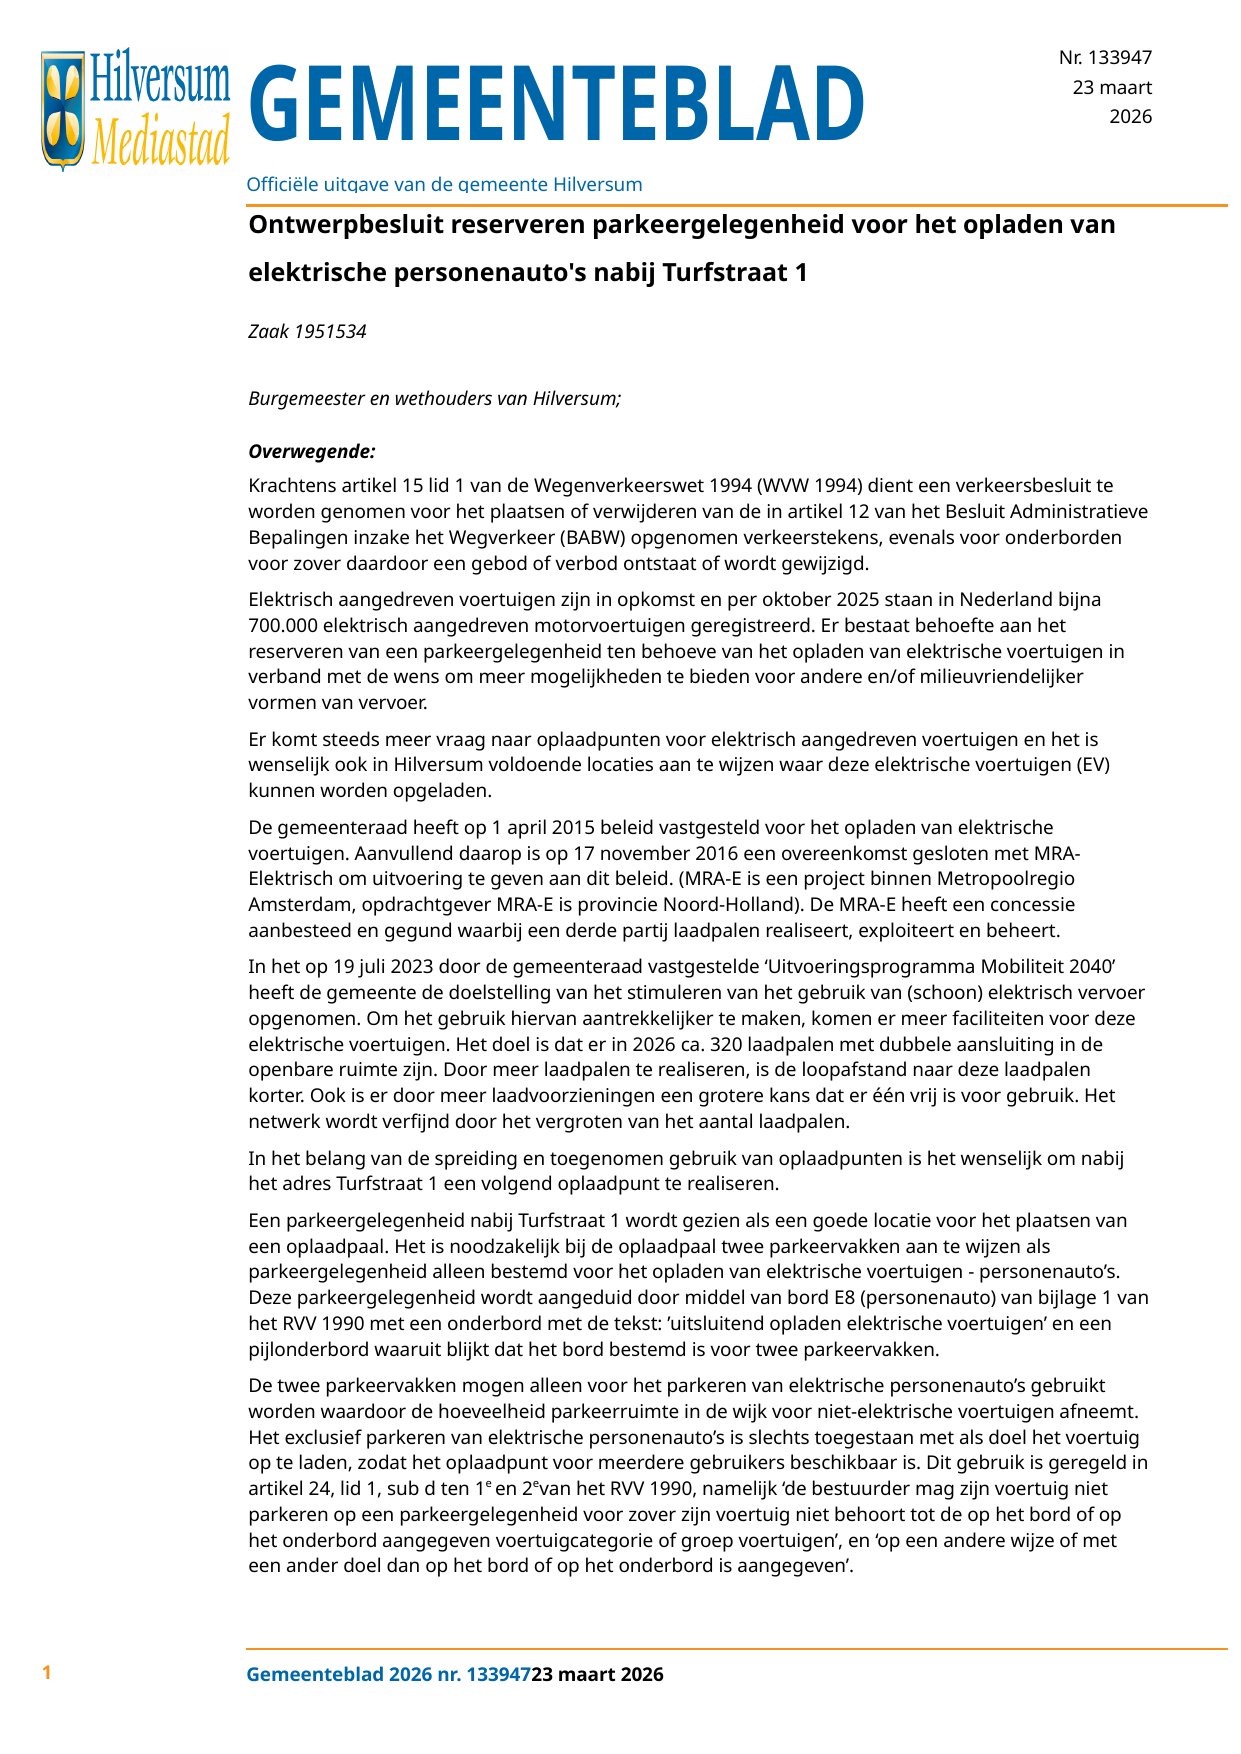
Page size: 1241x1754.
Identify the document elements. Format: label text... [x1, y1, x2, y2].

text Een parkeergelegenheid nabij Turfstraat 1 wordt gezien als een goede locatie voor het plaatsen van een oplaadpaal. Het is noodzakelijk bij de oplaadpaal twee parkeervakken aan te wijzen als parkeergelegenheid alleen bestemd voor het opladen van elektrische voertuigen - personenauto’s. Deze parkeergelegenheid wordt aangeduid door middel van bord E8 (personenauto) van bijlage 1 van het RVV 1990 met een onderbord met de tekst: ’uitsluitend opladen elektrische voertuigen’ en een pijlonderbord waaruit blijkt dat het bord bestemd is voor twee parkeervakken. [248, 1207, 1152, 1361]
text In het belang van de spreiding en toegenomen gebruik van oplaadpunten is het wenselijk om nabij het adres Turfstraat 1 een volgend oplaadpunt te realiseren. [248, 1145, 1152, 1196]
picture [41, 47, 231, 172]
text In het op 19 juli 2023 door de gemeenteraad vastgestelde ‘Uitvoeringsprogramma Mobiliteit 2040’ heeft de gemeente de doelstelling van het stimuleren van het gebruik van (schoon) elektrisch vervoer opgenomen. Om het gebruik hiervan aantrekkelijker te maken, komen er meer faciliteiten voor deze elektrische voertuigen. Het doel is dat er in 2026 ca. 320 laadpalen met dubbele aansluiting in de openbare ruimte zijn. Door meer laadpalen te realiseren, is de loopafstand naar deze laadpalen korter. Ook is er door meer laadvoorzieningen een grotere kans dat er één vrij is voor gebruik. Het netwerk wordt verfijnd door het vergroten van het aantal laadpalen. [248, 954, 1152, 1134]
text Overwegende: [248, 438, 1152, 464]
text De twee parkeervakken mogen alleen voor het parkeren van elektrische personenauto’s gebruikt worden waardoor de hoeveelheid parkeerruimte in de wijk voor niet-elektrische voertuigen afneemt. Het exclusief parkeren van elektrische personenauto’s is slechts toegestaan met als doel het voertuig op te laden, zodat het oplaadpunt voor meerdere gebruikers beschikbaar is. Dit gebruik is geregeld in artikel 24, lid 1, sub d ten 1e en 2evan het RVV 1990, namelijk ‘de bestuurder mag zijn voertuig niet parkeren op een parkeergelegenheid voor zover zijn voertuig niet behoort tot de op het bord of op het onderbord aangegeven voertuigcategorie of groep voertuigen’, en ‘op een andere wijze of met een ander doel dan op het bord of op het onderbord is aangegeven’. [248, 1372, 1152, 1578]
text Krachtens artikel 15 lid 1 van de Wegenverkeerswet 1994 (WVW 1994) dient een verkeersbesluit te worden genomen voor het plaatsen of verwijderen van de in artikel 12 van het Besluit Administratieve Bepalingen inzake het Wegverkeer (BABW) opgenomen verkeerstekens, evenals voor onderborden voor zover daardoor een gebod of verbod ontstaat of wordt gewijzigd. [248, 472, 1152, 575]
text Ontwerpbesluit reserveren parkeergelegenheid voor het opladen van elektrische personenauto's nabij Turfstraat 1 [248, 207, 1152, 288]
text Elektrisch aangedreven voertuigen zijn in opkomst en per oktober 2025 staan in Nederland bijna 700.000 elektrisch aangedreven motorvoertuigen geregistreerd. Er bestaat behoefte aan het reserveren van een parkeergelegenheid ten behoeve van het opladen van elektrische voertuigen in verband met de wens om meer mogelijkheden te bieden voor andere en/of milieuvriendelijker vormen van vervoer. [248, 586, 1152, 715]
text Er komt steeds meer vraag naar oplaadpunten voor elektrisch aangedreven voertuigen en het is wenselijk ook in Hilversum voldoende locaties aan te wijzen waar deze elektrische voertuigen (EV) kunnen worden opgeladen. [248, 726, 1152, 803]
text Burgemeester en wethouders van Hilversum; [248, 386, 1152, 411]
text Zaak 1951534 [248, 318, 1152, 344]
text De gemeenteraad heeft op 1 april 2015 beleid vastgesteld voor het opladen van elektrische voertuigen. Aanvullend daarop is op 17 november 2016 een overeenkomst gesloten met MRA-Elektrisch om uitvoering te geven aan dit beleid. (MRA-E is een project binnen Metropoolregio Amsterdam, opdrachtgever MRA-E is provincie Noord-Holland). De MRA-E heeft een concessie aanbesteed en gegund waarbij een derde partij laadpalen realiseert, exploiteert en beheert. [248, 814, 1152, 943]
